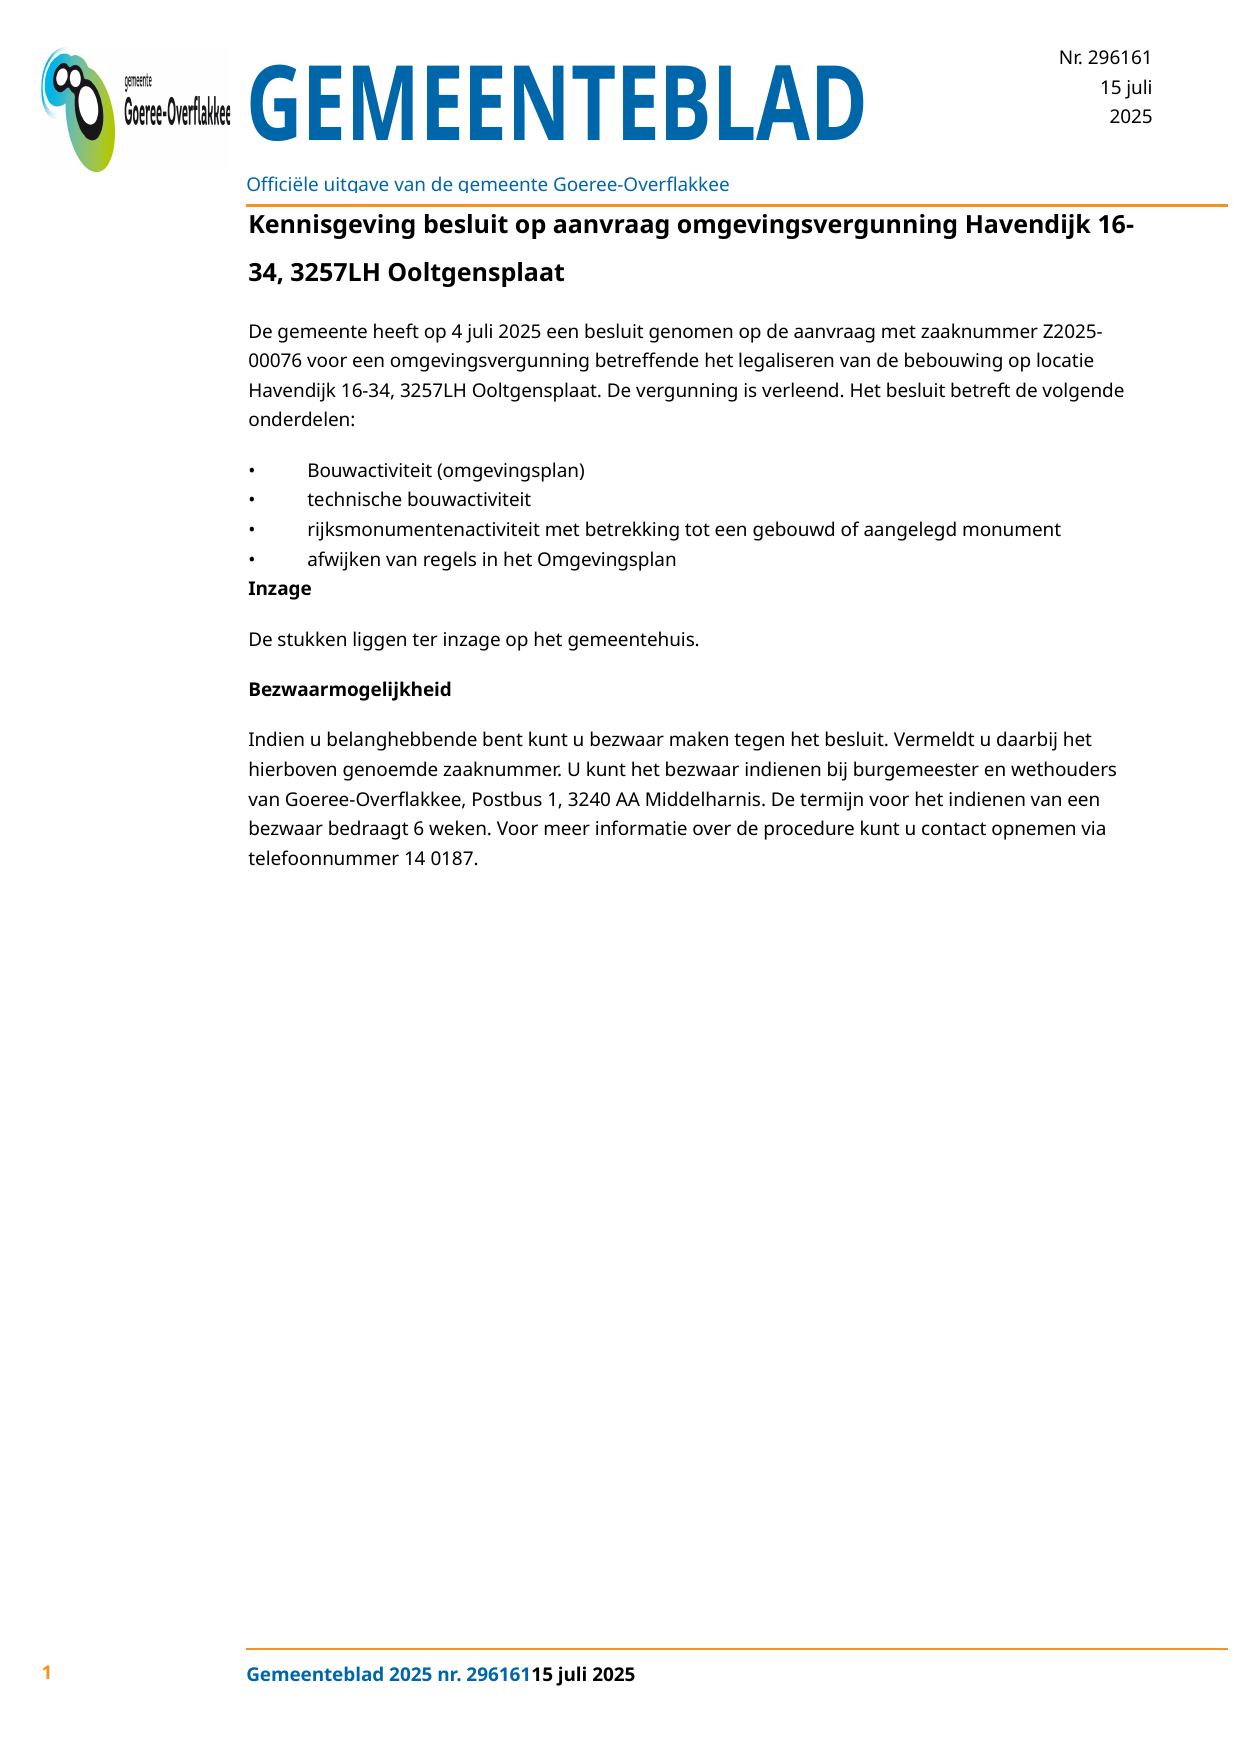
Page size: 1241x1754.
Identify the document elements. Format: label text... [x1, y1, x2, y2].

list Bouwactiviteit (omgevingsplan) [248, 457, 1152, 483]
text Inzage [248, 575, 1152, 601]
text De gemeente heeft op 4 juli 2025 een besluit genomen op de aanvraag met zaaknummer Z2025-00076 voor een omgevingsvergunning betreffende het legaliseren van de bebouwing op locatie Havendijk 16-34, 3257LH Ooltgensplaat. De vergunning is verleend. Het besluit betreft de volgende onderdelen: [248, 318, 1152, 432]
list afwijken van regels in het Omgevingsplan [248, 546, 1152, 572]
text De stukken liggen ter inzage op het gemeentehuis. [248, 626, 1152, 652]
picture [41, 47, 231, 172]
list technische bouwactiviteit [248, 487, 1152, 512]
list rijksmonumentenactiviteit met betrekking tot een gebouwd of aangelegd monument [248, 516, 1152, 542]
text Indien u belanghebbende bent kunt u bezwaar maken tegen het besluit. Vermeldt u daarbij het hierboven genoemde zaaknummer. U kunt het bezwaar indienen bij burgemeester en wethouders van Goeree-Overflakkee, Postbus 1, 3240 AA Middelharnis. De termijn voor het indienen van een bezwaar bedraagt 6 weken. Voor meer informatie over de procedure kunt u contact opnemen via telefoonnummer 14 0187. [248, 727, 1152, 871]
text Bezwaarmogelijkheid [248, 676, 1152, 702]
text Kennisgeving besluit op aanvraag omgevingsvergunning Havendijk 16-34, 3257LH Ooltgensplaat [248, 207, 1152, 288]
